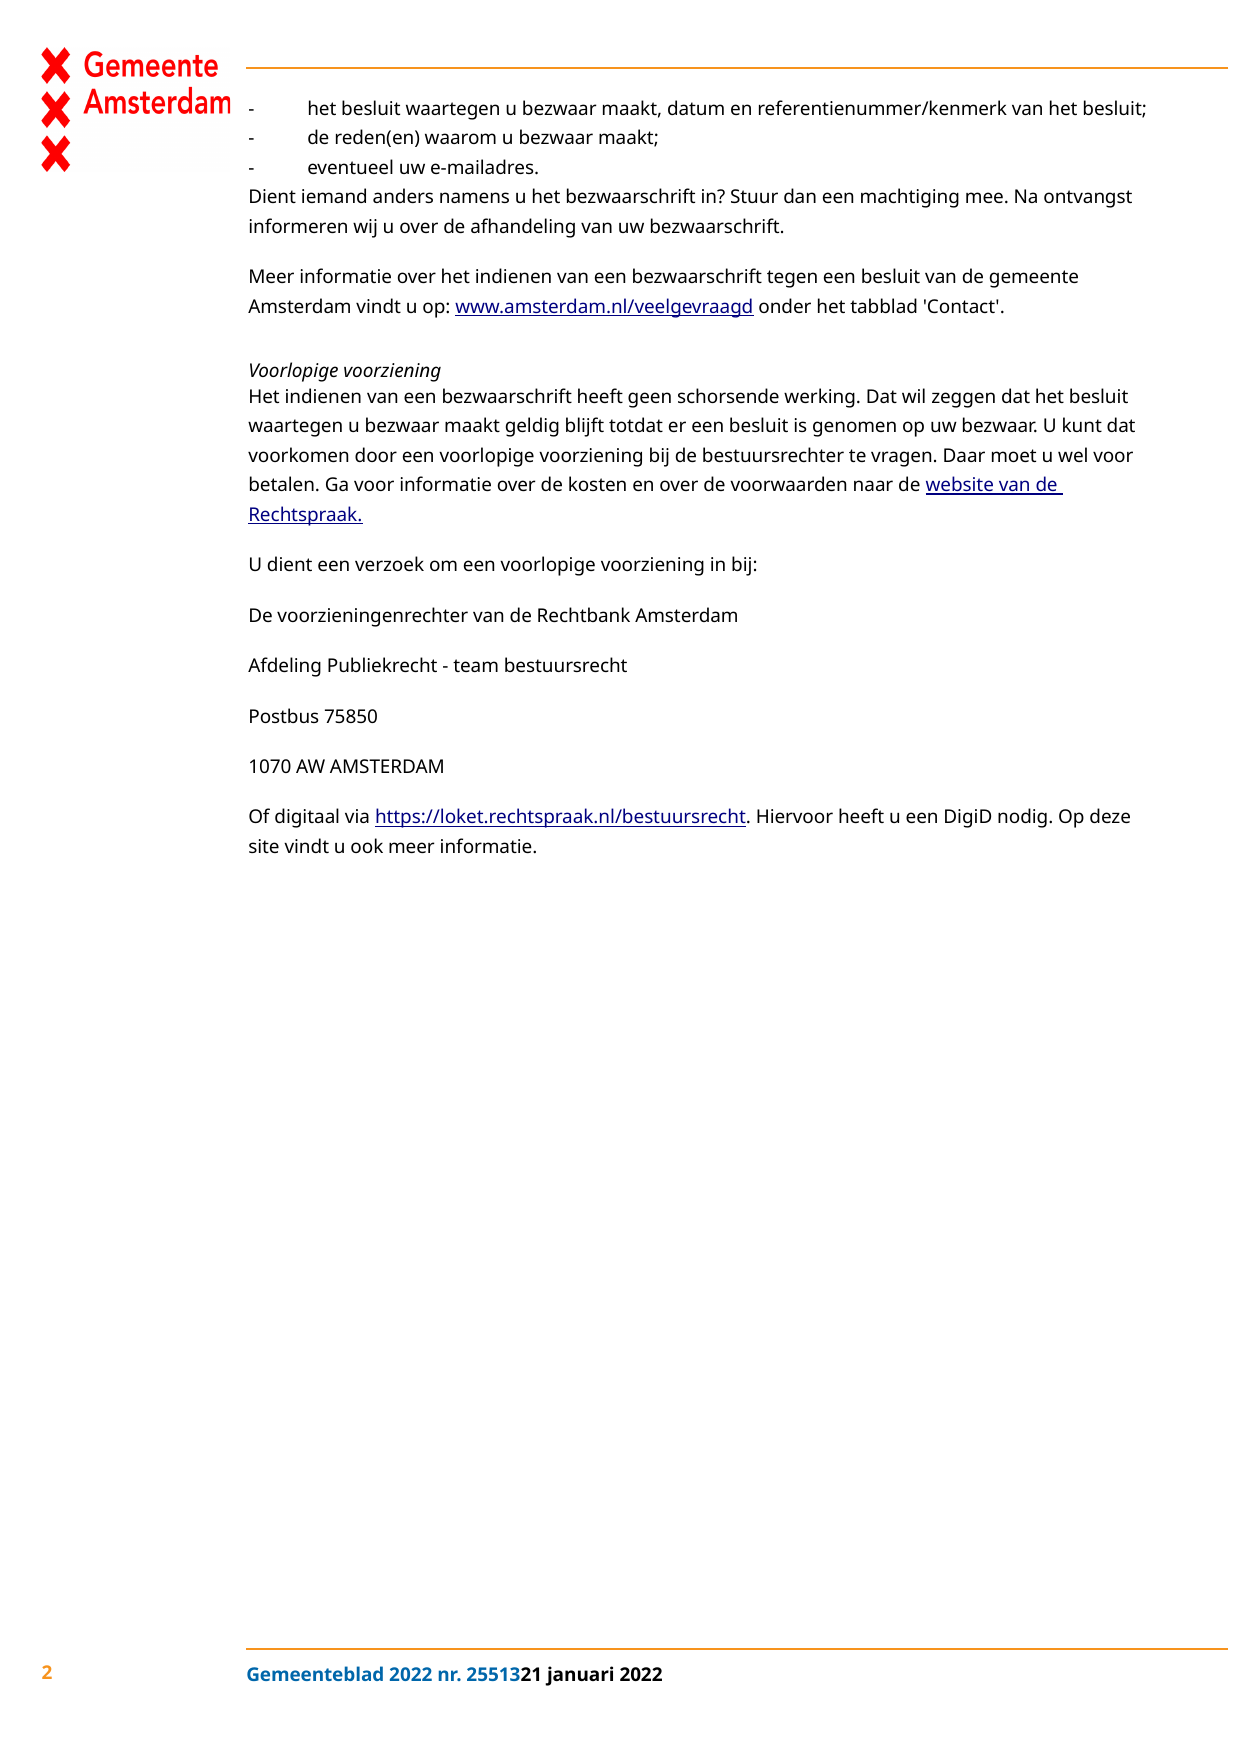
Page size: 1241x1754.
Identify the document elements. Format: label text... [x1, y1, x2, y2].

text Dient iemand anders namens u het bezwaarschrift in? Stuur dan een machtiging mee. Na ontvangst informeren wij u over de afhandeling van uw bezwaarschrift. [248, 183, 1152, 239]
text U dient een verzoek om een voorlopige voorziening in bij: [248, 552, 1152, 577]
text De voorzieningenrechter van de Rechtbank Amsterdam [248, 602, 1152, 628]
text Afdeling Publiekrecht - team bestuursrecht [248, 652, 1152, 678]
list eventueel uw e-mailadres. [248, 154, 1152, 180]
text Of digitaal via https://loket.rechtspraak.nl/bestuursrecht. Hiervoor heeft u een DigiD nodig. Op deze site vindt u ook meer informatie. [248, 804, 1152, 859]
text Meer informatie over het indienen van een bezwaarschrift tegen een besluit van de gemeente Amsterdam vindt u op: www.amsterdam.nl/veelgevraagd onder het tabblad 'Contact'. [248, 263, 1152, 319]
text Voorlopige voorziening [248, 357, 1152, 383]
picture [41, 47, 231, 172]
list de reden(en) waarom u bezwaar maakt; [248, 124, 1152, 150]
list het besluit waartegen u bezwaar maakt, datum en referentienummer/kenmerk van het besluit; [248, 95, 1152, 121]
text Het indienen van een bezwaarschrift heeft geen schorsende werking. Dat wil zeggen dat het besluit waartegen u bezwaar maakt geldig blijft totdat er een besluit is genomen op uw bezwaar. U kunt dat voorkomen door een voorlopige voorziening bij de bestuursrechter te vragen. Daar moet u wel voor betalen. Ga voor informatie over de kosten en over de voorwaarden naar de website van de Rechtspraak. [248, 383, 1152, 527]
text Postbus 75850 [248, 703, 1152, 728]
text 1070 AW AMSTERDAM [248, 753, 1152, 779]
